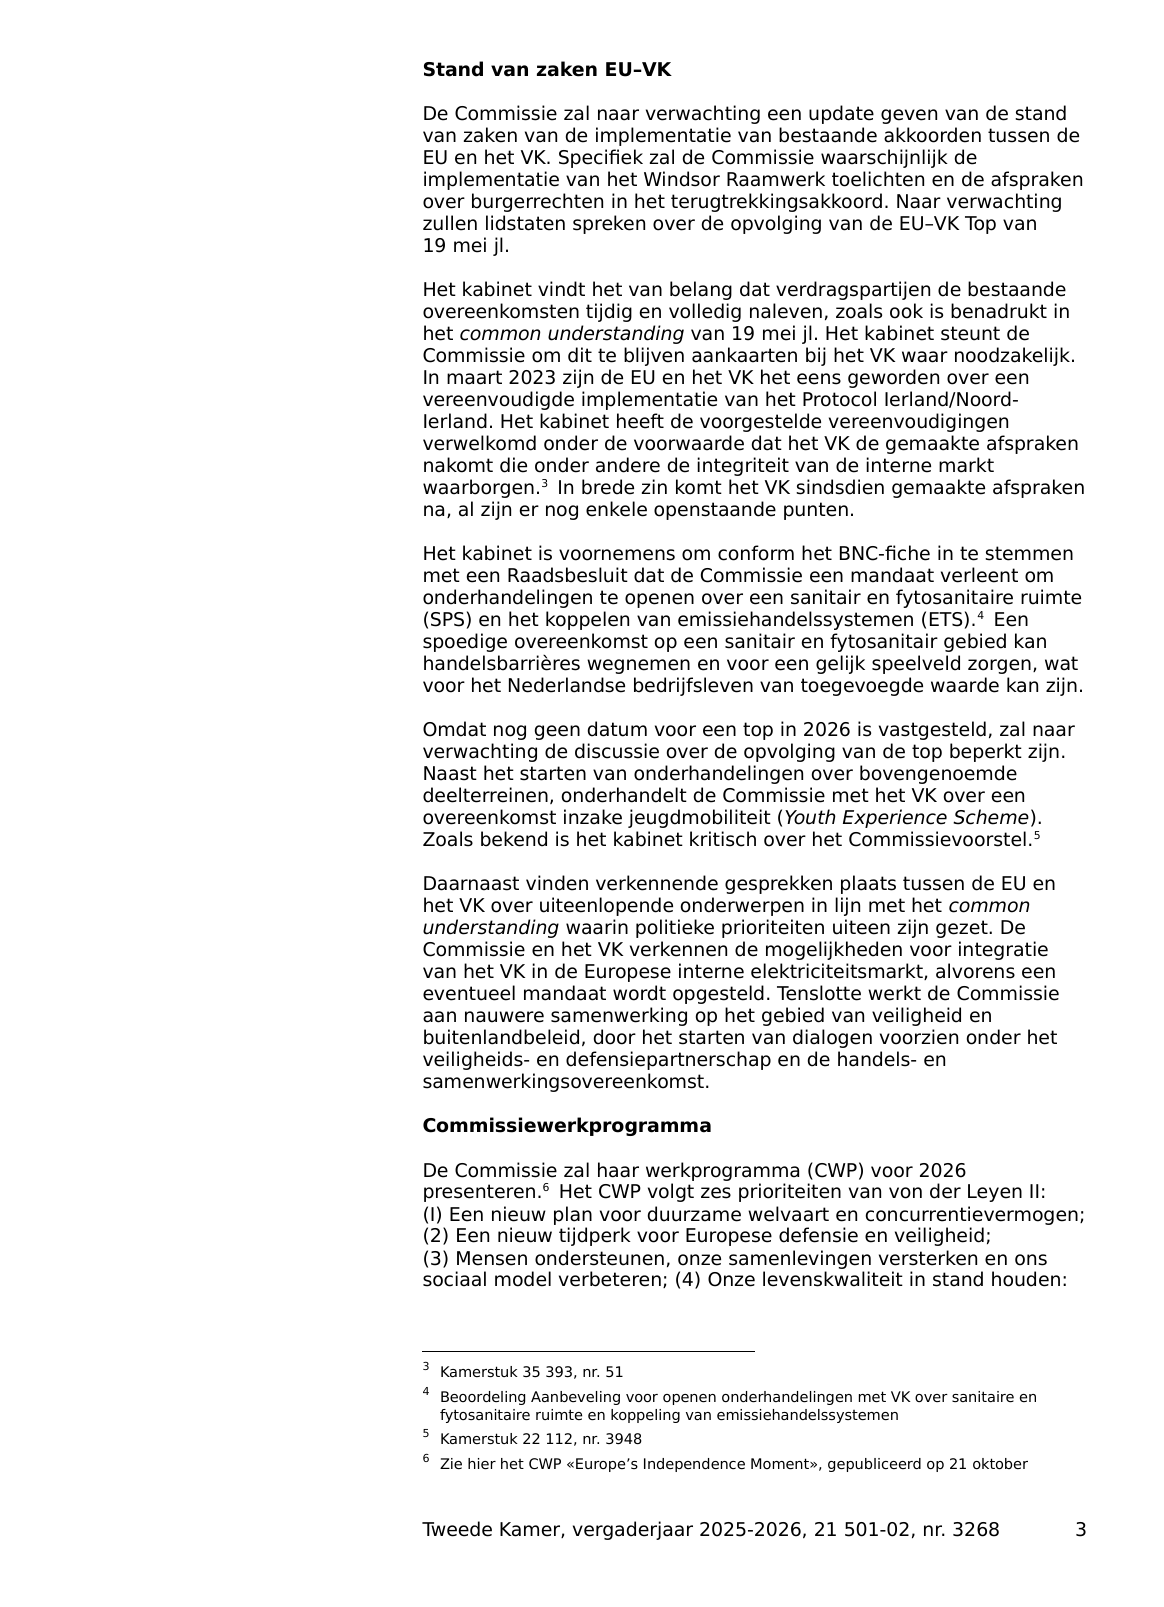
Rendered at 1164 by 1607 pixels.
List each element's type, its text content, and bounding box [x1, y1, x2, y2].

text Beoordeling Aanbeveling voor openen onderhandelingen met VK over sanitaire en fytosanitaire ruimte en koppeling van emissiehandelssystemen [422, 1385, 1087, 1424]
text Daarnaast vinden verkennende gesprekken plaats tussen de EU en het VK over uiteenlopende onderwerpen in lijn met het common understanding waarin politieke prioriteiten uiteen zijn gezet. De Commissie en het VK verkennen de mogelijkheden voor integratie van het VK in de Europese interne elektriciteitsmarkt, alvorens een eventueel mandaat wordt opgesteld. Tenslotte werkt de Commissie aan nauwere samenwerking op het gebied van veiligheid en buitenlandbeleid, door het starten van dialogen voorzien onder het veiligheids- en defensiepartnerschap en de handels- en samenwerkingsovereenkomst. [422, 873, 1087, 1093]
text Kamerstuk 35 393, nr. 51 [422, 1360, 1087, 1382]
text Omdat nog geen datum voor een top in 2026 is vastgesteld, zal naar verwachting de discussie over de opvolging van de top beperkt zijn. Naast het starten van onderhandelingen over bovengenoemde deelterreinen, onderhandelt de Commissie met het VK over een overeenkomst inzake jeugdmobiliteit (Youth Experience Scheme). Zoals bekend is het kabinet kritisch over het Commissievoorstel. [422, 719, 1087, 851]
text De Commissie zal naar verwachting een update geven van de stand van zaken van de implementatie van bestaande akkoorden tussen de EU en het VK. Specifiek zal de Commissie waarschijnlijk de implementatie van het Windsor Raamwerk toelichten en de afspraken over burgerrechten in het terugtrekkingsakkoord. Naar verwachting zullen lidstaten spreken over de opvolging van de EU–VK Top van 19 mei jl. [422, 103, 1087, 257]
text De Commissie zal haar werkprogramma (CWP) voor 2026 presenteren. Het CWP volgt zes prioriteiten van von der Leyen II: (I) Een nieuw plan voor duurzame welvaart en concurrentievermogen; (2) Een nieuw tijdperk voor Europese defensie en veiligheid; (3) Mensen ondersteunen, onze samenlevingen versterken en ons sociaal model verbeteren; (4) Onze levenskwaliteit in stand houden: [422, 1159, 1087, 1291]
text Het kabinet is voornemens om conform het BNC-fiche in te stemmen met een Raadsbesluit dat de Commissie een mandaat verleent om onderhandelingen te openen over een sanitair en fytosanitaire ruimte (SPS) en het koppelen van emissiehandelssystemen (ETS). Een spoedige overeenkomst op een sanitair en fytosanitair gebied kan handelsbarrières wegnemen en voor een gelijk speelveld zorgen, wat voor het Nederlandse bedrijfsleven van toegevoegde waarde kan zijn. [422, 543, 1087, 697]
subtitle Stand van zaken EU–VK [422, 59, 1087, 81]
text Kamerstuk 22 112, nr. 3948 [422, 1427, 1087, 1449]
text Zie hier het CWP «Europe’s Independence Moment», gepubliceerd op 21 oktober [422, 1452, 1087, 1474]
subtitle Commissiewerkprogramma [422, 1115, 1087, 1137]
text Het kabinet vindt het van belang dat verdragspartijen de bestaande overeenkomsten tijdig en volledig naleven, zoals ook is benadrukt in het common understanding van 19 mei jl. Het kabinet steunt de Commissie om dit te blijven aankaarten bij het VK waar noodzakelijk. In maart 2023 zijn de EU en het VK het eens geworden over een vereenvoudigde implementatie van het Protocol Ierland/Noord-Ierland. Het kabinet heeft de voorgestelde vereenvoudigingen verwelkomd onder de voorwaarde dat het VK de gemaakte afspraken nakomt die onder andere de integriteit van de interne markt waarborgen. In brede zin komt het VK sindsdien gemaakte afspraken na, al zijn er nog enkele openstaande punten. [422, 279, 1087, 521]
